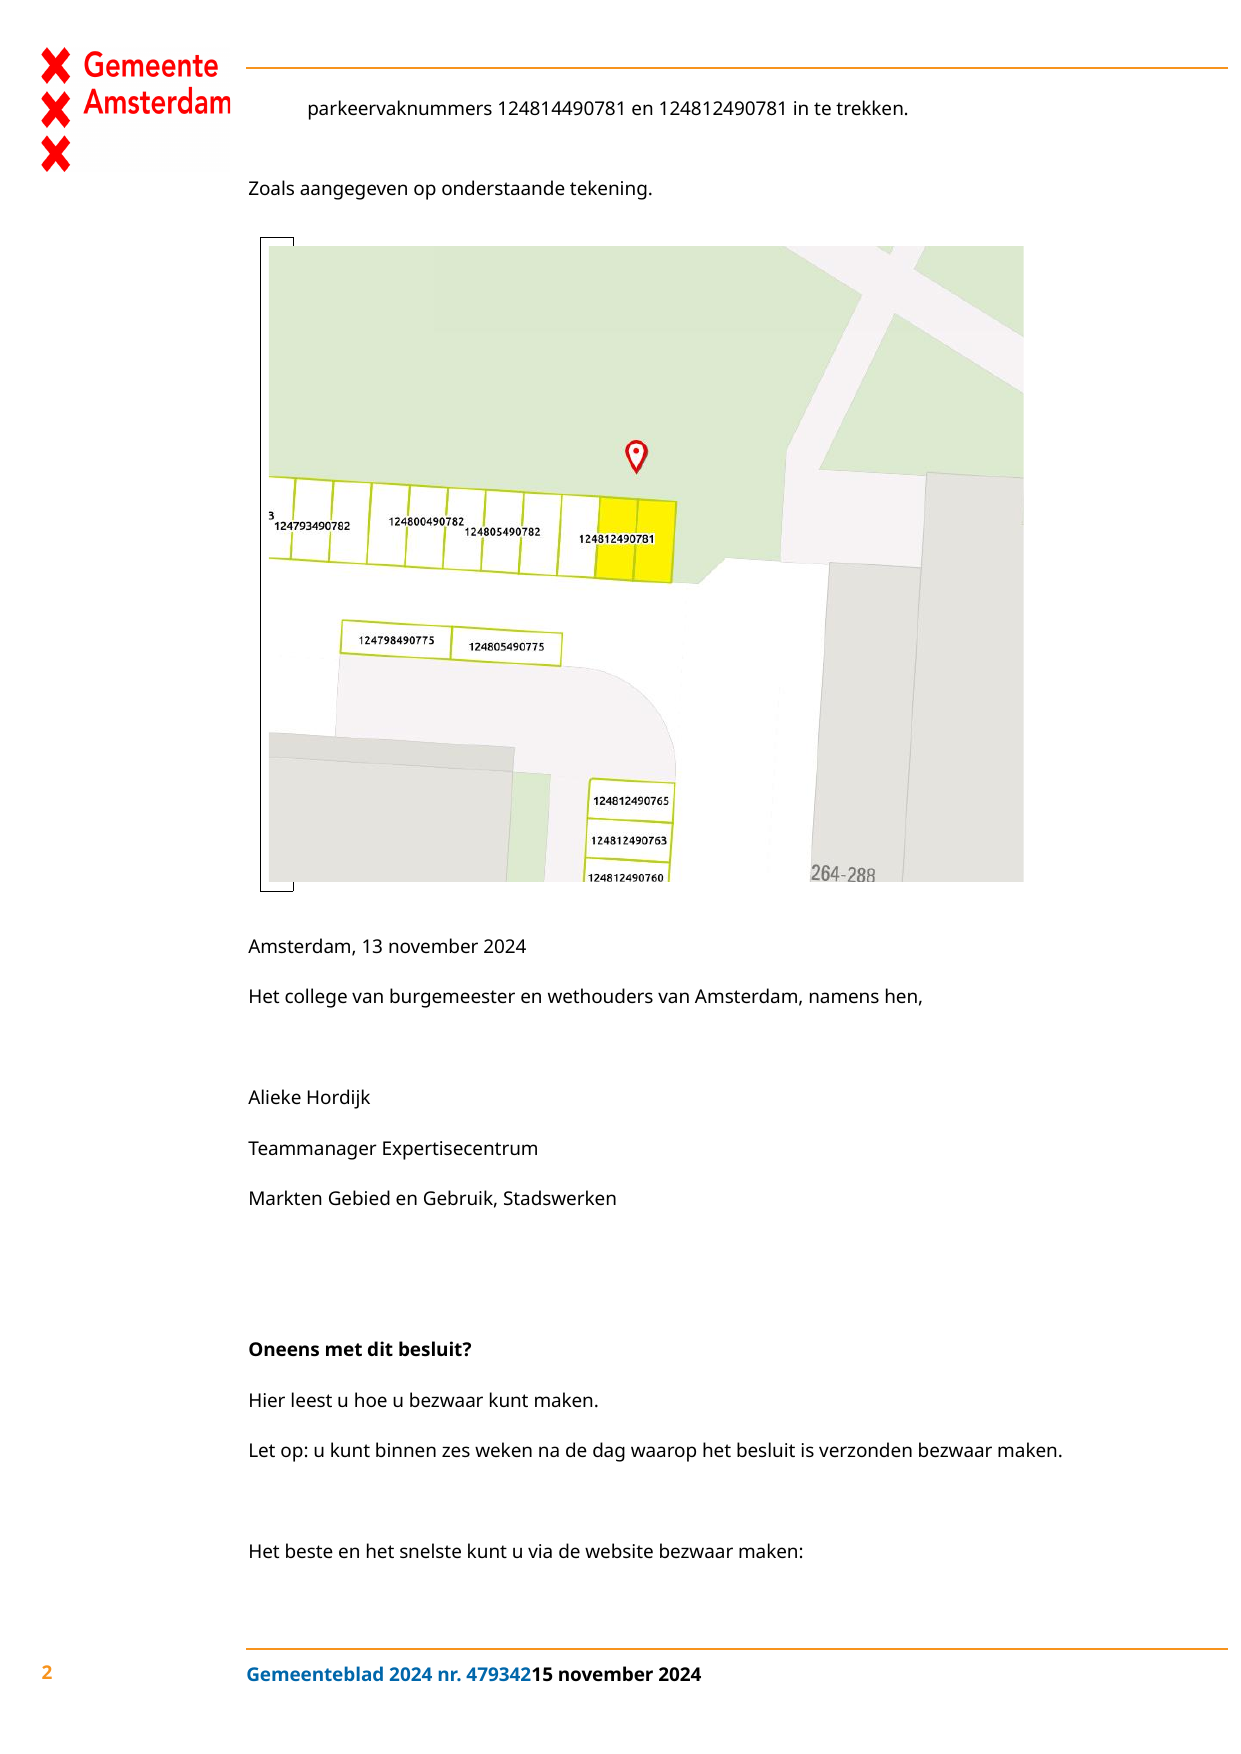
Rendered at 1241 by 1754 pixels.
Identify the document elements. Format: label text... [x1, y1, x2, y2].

text Zoals aangegeven op onderstaande tekening. [248, 175, 1152, 201]
text Alieke Hordijk [248, 1084, 1152, 1110]
text Het college van burgemeester en wethouders van Amsterdam, namens hen, [248, 984, 1152, 1009]
text Het beste en het snelste kunt u via de website bezwaar maken: [248, 1538, 1152, 1564]
text Let op: u kunt binnen zes weken na de dag waarop het besluit is verzonden bezwaar maken. [248, 1437, 1152, 1463]
list parkeervaknummers 124814490781 en 124812490781 in te trekken. [248, 95, 1152, 121]
text Markten Gebied en Gebruik, Stadswerken [248, 1185, 1152, 1211]
text Teammanager Expertisecentrum [248, 1135, 1152, 1161]
picture [41, 47, 231, 172]
picture [268, 246, 1024, 882]
text Hier leest u hoe u bezwaar kunt maken. [248, 1387, 1152, 1413]
text Oneens met dit besluit? [248, 1337, 1152, 1362]
text Amsterdam, 13 november 2024 [248, 933, 1152, 959]
